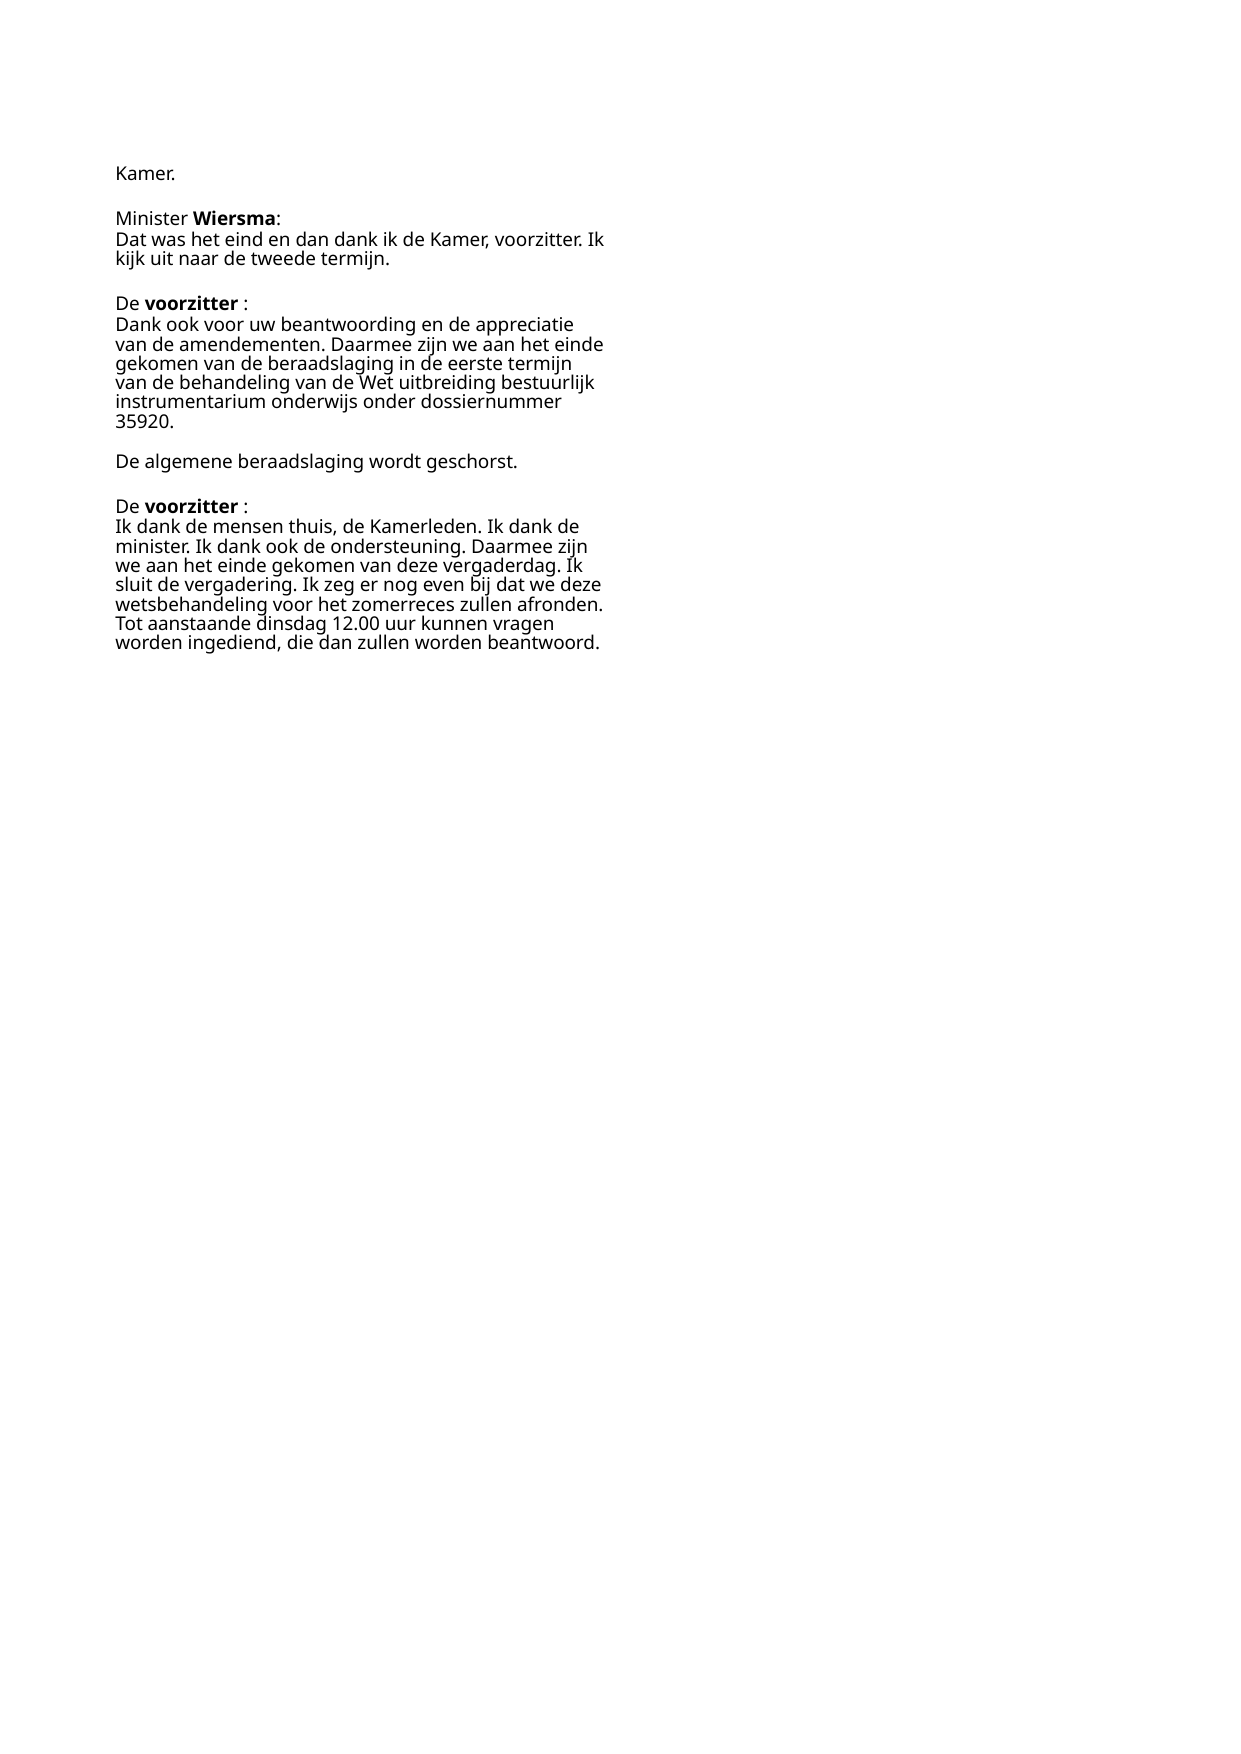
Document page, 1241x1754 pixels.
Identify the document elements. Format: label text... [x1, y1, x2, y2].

text De algemene beraadslaging wordt geschorst. [115, 453, 605, 472]
text Ik dank de mensen thuis, de Kamerleden. Ik dank de minister. Ik dank ook de ondersteuning. Daarmee zijn we aan het einde gekomen van deze vergaderdag. Ik sluit de vergadering. Ik zeg er nog even bij dat we deze wetsbehandeling voor het zomerreces zullen afronden. Tot aanstaande dinsdag 12.00 uur kunnen vragen worden ingediend, die dan zullen worden beantwoord. [115, 518, 605, 653]
text De voorzitter : [115, 291, 605, 316]
text Kamer. [115, 165, 605, 184]
text Dat was het eind en dan dank ik de Kamer, voorzitter. Ik kijk uit naar de tweede termijn. [115, 231, 605, 270]
text De voorzitter : [115, 493, 605, 518]
text Dank ook voor uw beantwoording en de appreciatie van de amendementen. Daarmee zijn we aan het einde gekomen van de beraadslaging in de eerste termijn van de behandeling van de Wet uitbreiding bestuurlijk instrumentarium onderwijs onder dossiernummer 35920. [115, 316, 605, 432]
text Minister Wiersma: [115, 205, 605, 231]
